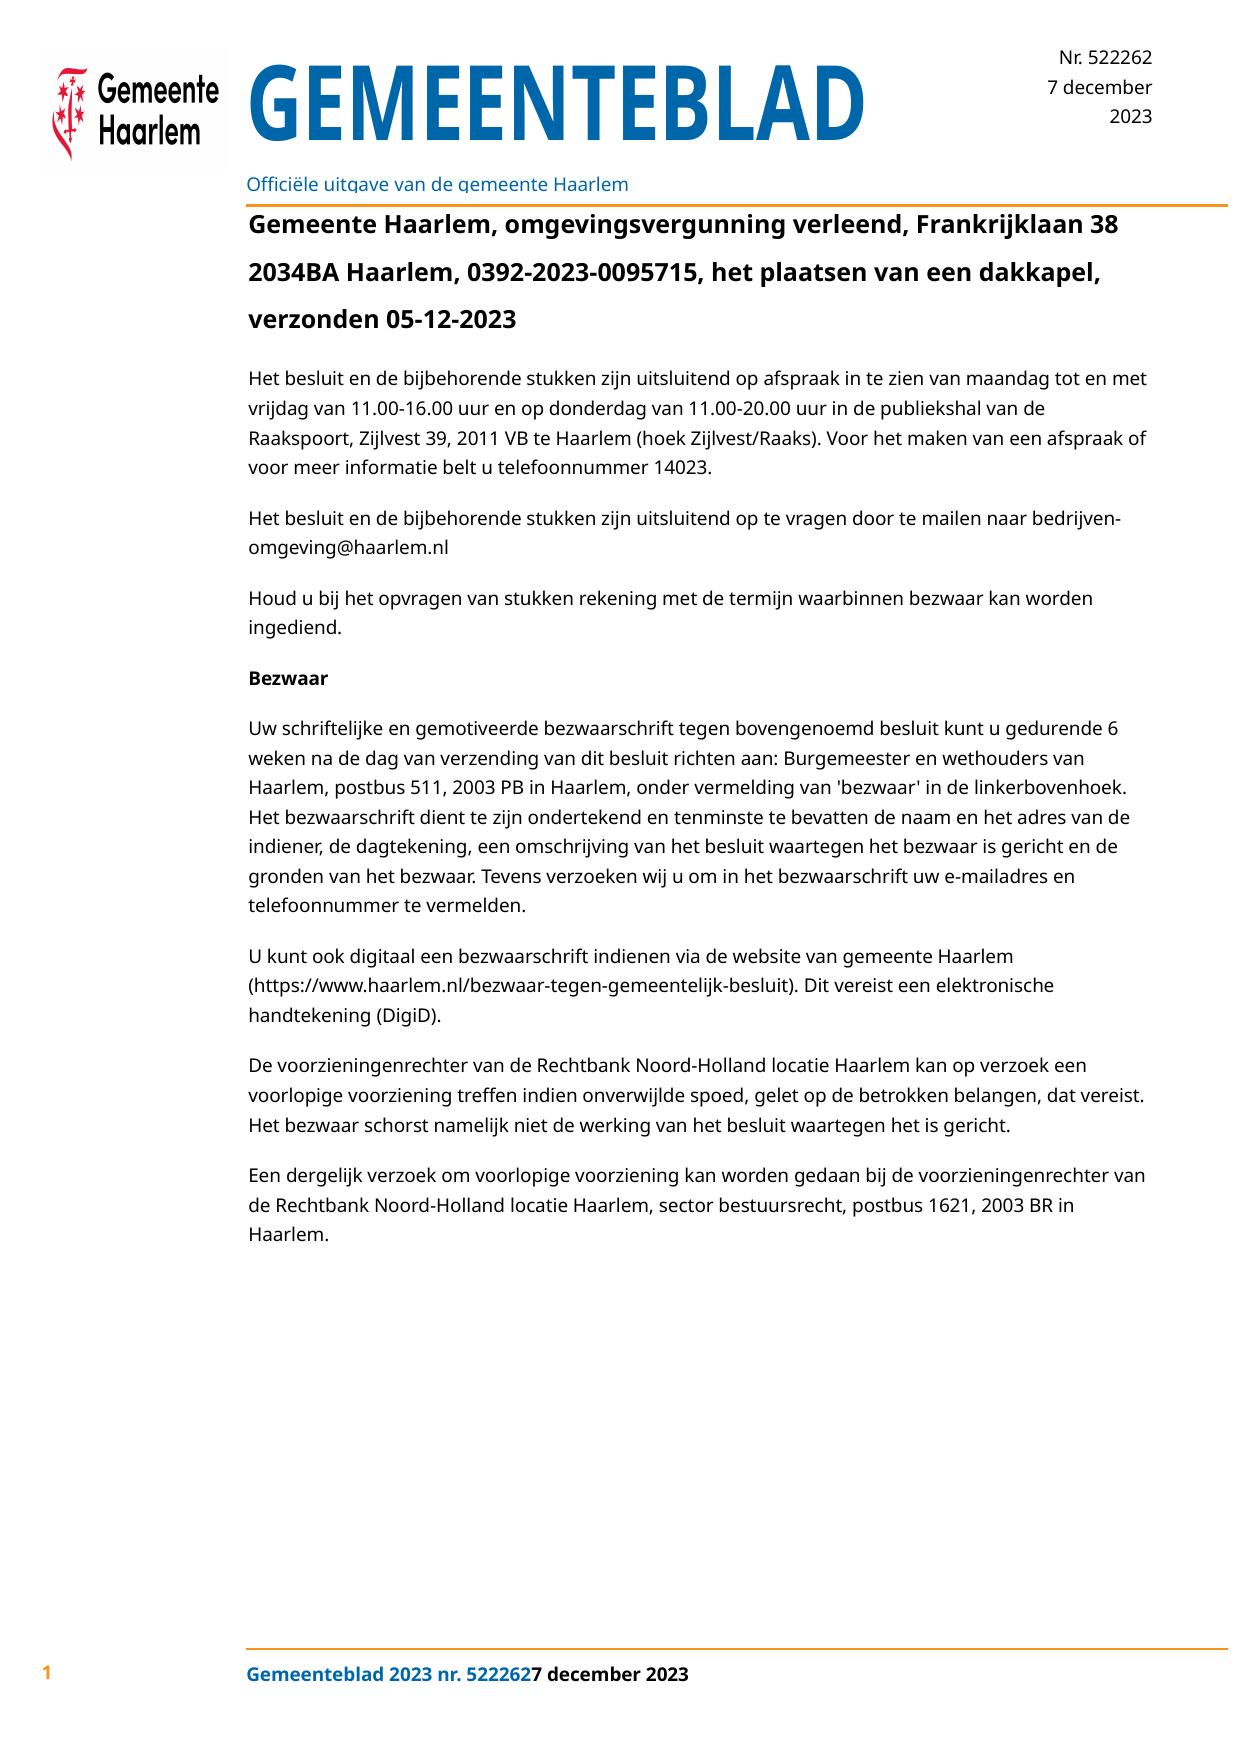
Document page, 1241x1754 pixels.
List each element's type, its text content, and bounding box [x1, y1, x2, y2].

text Het besluit en de bijbehorende stukken zijn uitsluitend op te vragen door te mailen naar bedrijven-omgeving@haarlem.nl [248, 505, 1152, 560]
text Gemeente Haarlem, omgevingsvergunning verleend, Frankrijklaan 38 2034BA Haarlem, 0392-2023-0095715, het plaatsen van een dakkapel, verzonden 05-12-2023 [248, 207, 1152, 336]
text Het besluit en de bijbehorende stukken zijn uitsluitend op afspraak in te zien van maandag tot en met vrijdag van 11.00-16.00 uur en op donderdag van 11.00-20.00 uur in de publiekshal van de Raakspoort, Zijlvest 39, 2011 VB te Haarlem (hoek Zijlvest/Raaks). Voor het maken van een afspraak of voor meer informatie belt u telefoonnummer 14023. [248, 366, 1152, 480]
text Een dergelijk verzoek om voorlopige voorziening kan worden gedaan bij de voorzieningenrechter van de Rechtbank Noord-Holland locatie Haarlem, sector bestuursrecht, postbus 1621, 2003 BR in Haarlem. [248, 1162, 1152, 1247]
text Uw schriftelijke en gemotiveerde bezwaarschrift tegen bovengenoemd besluit kunt u gedurende 6 weken na de dag van verzending van dit besluit richten aan: Burgemeester en wethouders van Haarlem, postbus 511, 2003 PB in Haarlem, onder vermelding van 'bezwaar' in de linkerbovenhoek. Het bezwaarschrift dient te zijn ondertekend en tenminste te bevatten de naam en het adres van de indiener, de dagtekening, een omschrijving van het besluit waartegen het bezwaar is gericht en de gronden van het bezwaar. Tevens verzoeken wij u om in het bezwaarschrift uw e-mailadres en telefoonnummer te vermelden. [248, 715, 1152, 918]
text De voorzieningenrechter van de Rechtbank Noord-Holland locatie Haarlem kan op verzoek een voorlopige voorziening treffen indien onverwijlde spoed, gelet op de betrokken belangen, dat vereist. Het bezwaar schorst namelijk niet de werking van het besluit waartegen het is gericht. [248, 1053, 1152, 1137]
text Bezwaar [248, 665, 1152, 690]
text Houd u bij het opvragen van stukken rekening met de termijn waarbinnen bezwaar kan worden ingediend. [248, 585, 1152, 640]
picture [41, 47, 231, 172]
text U kunt ook digitaal een bezwaarschrift indienen via de website van gemeente Haarlem (https://www.haarlem.nl/bezwaar-tegen-gemeentelijk-besluit). Dit vereist een elektronische handtekening (DigiD). [248, 943, 1152, 1028]
